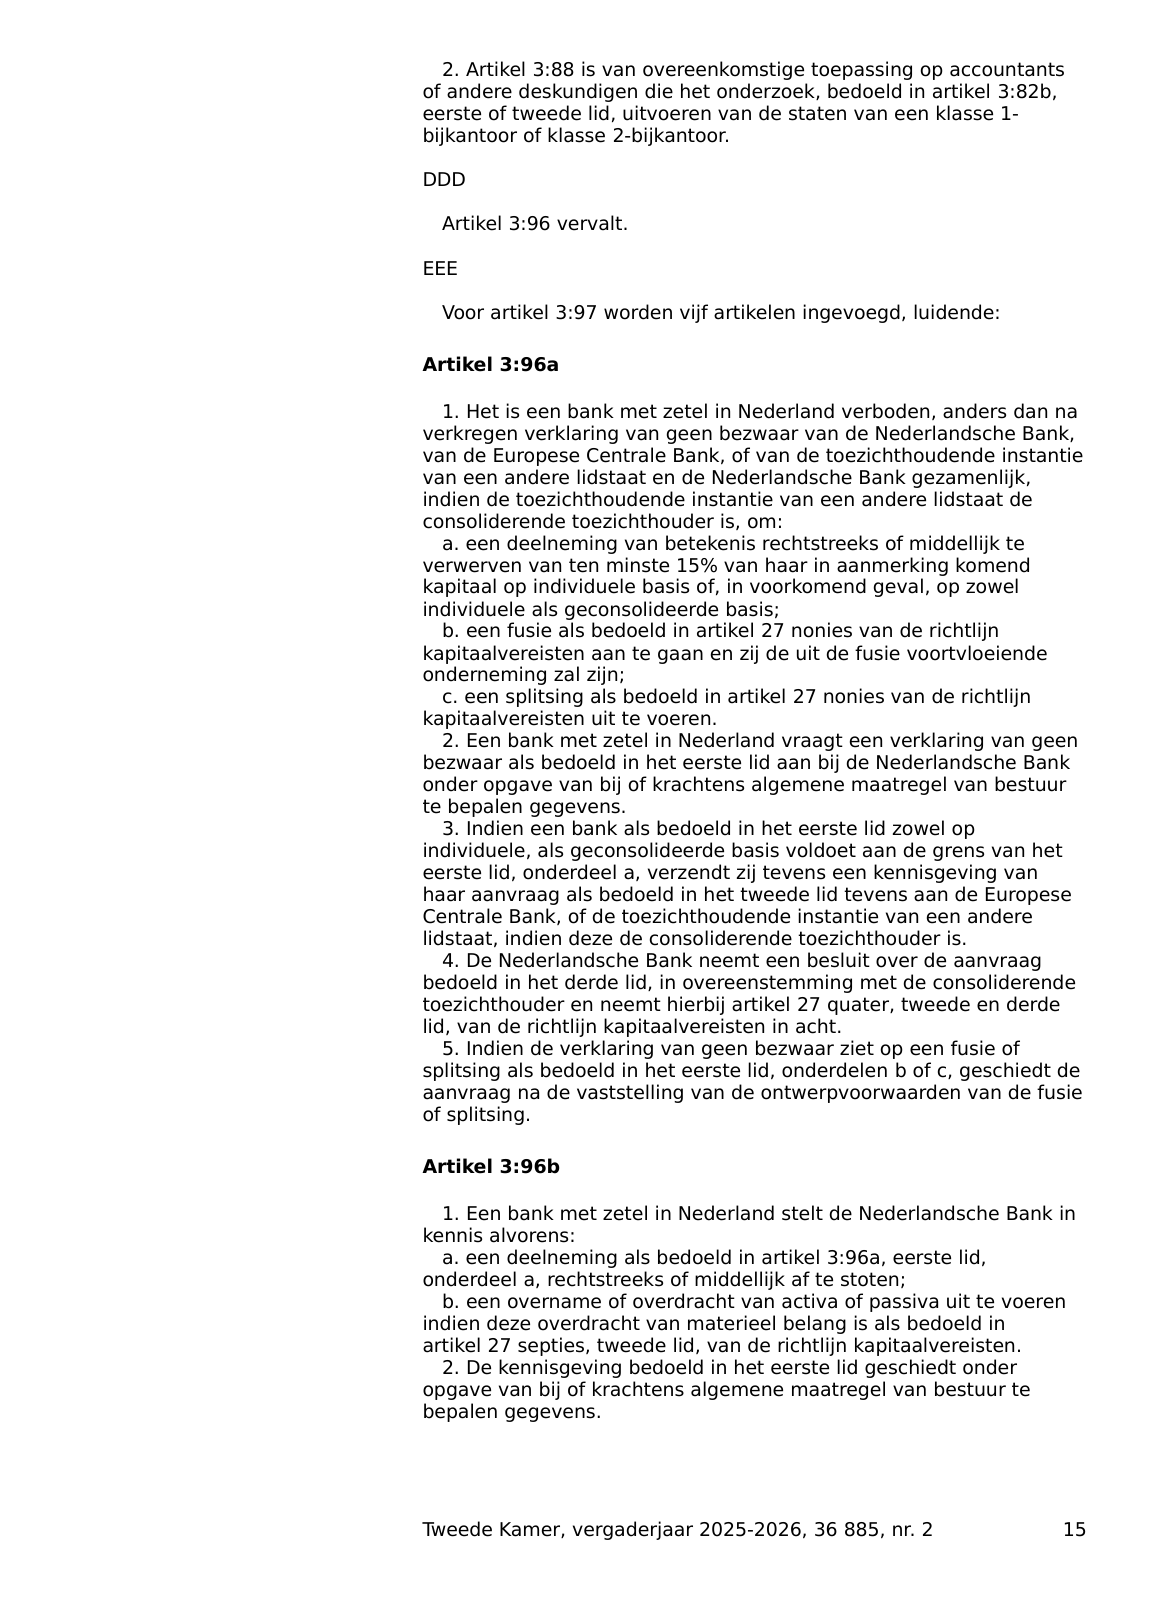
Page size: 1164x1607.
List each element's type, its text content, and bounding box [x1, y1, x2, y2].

text 5. Indien de verklaring van geen bezwaar ziet op een fusie of splitsing als bedoeld in het eerste lid, onderdelen b of c, geschiedt de aanvraag na de vaststelling van de ontwerpvoorwaarden van de fusie of splitsing. [422, 1038, 1087, 1126]
text 3. Indien een bank als bedoeld in het eerste lid zowel op individuele, als geconsolideerde basis voldoet aan de grens van het eerste lid, onderdeel a, verzendt zij tevens een kennisgeving van haar aanvraag als bedoeld in het tweede lid tevens aan de Europese Centrale Bank, of de toezichthoudende instantie van een andere lidstaat, indien deze de consoliderende toezichthouder is. [422, 818, 1087, 950]
text b. een fusie als bedoeld in artikel 27 nonies van de richtlijn kapitaalvereisten aan te gaan en zij de uit de fusie voortvloeiende onderneming zal zijn; [422, 620, 1087, 686]
text EEE [422, 257, 1087, 279]
text 2. Een bank met zetel in Nederland vraagt een verklaring van geen bezwaar als bedoeld in het eerste lid aan bij de Nederlandsche Bank onder opgave van bij of krachtens algemene maatregel van bestuur te bepalen gegevens. [422, 730, 1087, 818]
subtitle Artikel 3:96b [422, 1156, 1087, 1178]
text Artikel 3:96 vervalt. [422, 213, 1087, 235]
text a. een deelneming als bedoeld in artikel 3:96a, eerste lid, onderdeel a, rechtstreeks of middellijk af te stoten; [422, 1247, 1087, 1291]
text b. een overname of overdracht van activa of passiva uit te voeren indien deze overdracht van materieel belang is als bedoeld in artikel 27 septies, tweede lid, van de richtlijn kapitaalvereisten. [422, 1291, 1087, 1357]
text Voor artikel 3:97 worden vijf artikelen ingevoegd, luidende: [422, 302, 1087, 324]
text DDD [422, 169, 1087, 191]
subtitle Artikel 3:96a [422, 354, 1087, 376]
text 1. Een bank met zetel in Nederland stelt de Nederlandsche Bank in kennis alvorens: [422, 1203, 1087, 1247]
text 2. Artikel 3:88 is van overeenkomstige toepassing op accountants of andere deskundigen die het onderzoek, bedoeld in artikel 3:82b, eerste of tweede lid, uitvoeren van de staten van een klasse 1-bijkantoor of klasse 2-bijkantoor. [422, 59, 1087, 147]
text 1. Het is een bank met zetel in Nederland verboden, anders dan na verkregen verklaring van geen bezwaar van de Nederlandsche Bank, van de Europese Centrale Bank, of van de toezichthoudende instantie van een andere lidstaat en de Nederlandsche Bank gezamenlijk, indien de toezichthoudende instantie van een andere lidstaat de consoliderende toezichthouder is, om: [422, 401, 1087, 532]
text a. een deelneming van betekenis rechtstreeks of middellijk te verwerven van ten minste 15% van haar in aanmerking komend kapitaal op individuele basis of, in voorkomend geval, op zowel individuele als geconsolideerde basis; [422, 532, 1087, 620]
text 4. De Nederlandsche Bank neemt een besluit over de aanvraag bedoeld in het derde lid, in overeenstemming met de consoliderende toezichthouder en neemt hierbij artikel 27 quater, tweede en derde lid, van de richtlijn kapitaalvereisten in acht. [422, 950, 1087, 1038]
text 2. De kennisgeving bedoeld in het eerste lid geschiedt onder opgave van bij of krachtens algemene maatregel van bestuur te bepalen gegevens. [422, 1357, 1087, 1423]
text c. een splitsing als bedoeld in artikel 27 nonies van de richtlijn kapitaalvereisten uit te voeren. [422, 686, 1087, 730]
